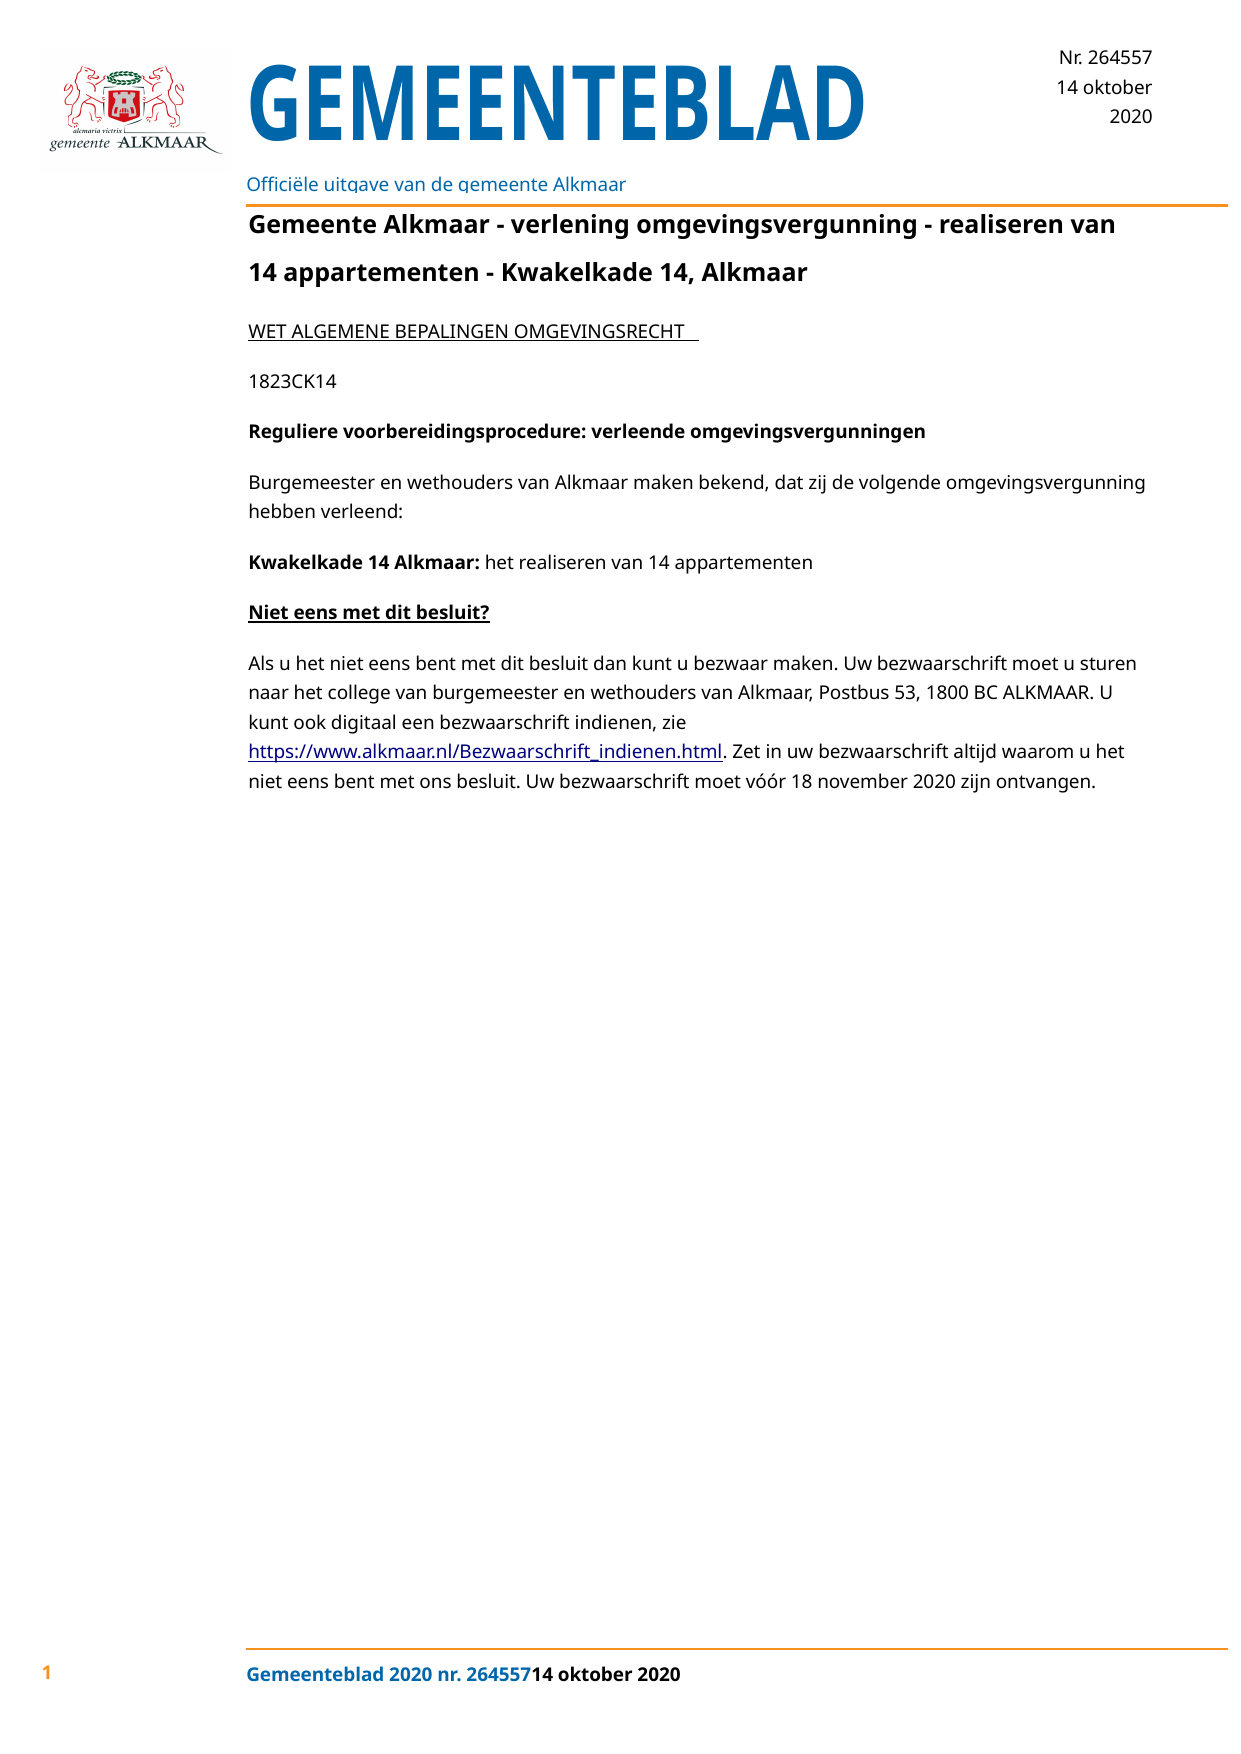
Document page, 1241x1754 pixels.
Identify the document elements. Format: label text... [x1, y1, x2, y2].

text Niet eens met dit besluit? [248, 599, 1152, 625]
text Als u het niet eens bent met dit besluit dan kunt u bezwaar maken. Uw bezwaarschrift moet u sturen naar het college van burgemeester en wethouders van Alkmaar, Postbus 53, 1800 BC ALKMAAR. U kunt ook digitaal een bezwaarschrift indienen, zie https://www.alkmaar.nl/Bezwaarschrift_indienen.html. Zet in uw bezwaarschrift altijd waarom u het niet eens bent met ons besluit. Uw bezwaarschrift moet vóór 18 november 2020 zijn ontvangen. [248, 650, 1152, 794]
text WET ALGEMENE BEPALINGEN OMGEVINGSRECHT [248, 318, 1152, 344]
text Reguliere voorbereidingsprocedure: verleende omgevingsvergunningen [248, 419, 1152, 444]
text 1823CK14 [248, 368, 1152, 394]
picture [41, 47, 231, 172]
text Gemeente Alkmaar - verlening omgevingsvergunning - realiseren van 14 appartementen - Kwakelkade 14, Alkmaar [248, 207, 1152, 288]
text Kwakelkade 14 Alkmaar: het realiseren van 14 appartementen [248, 549, 1152, 575]
text Burgemeester en wethouders van Alkmaar maken bekend, dat zij de volgende omgevingsvergunning hebben verleend: [248, 469, 1152, 524]
